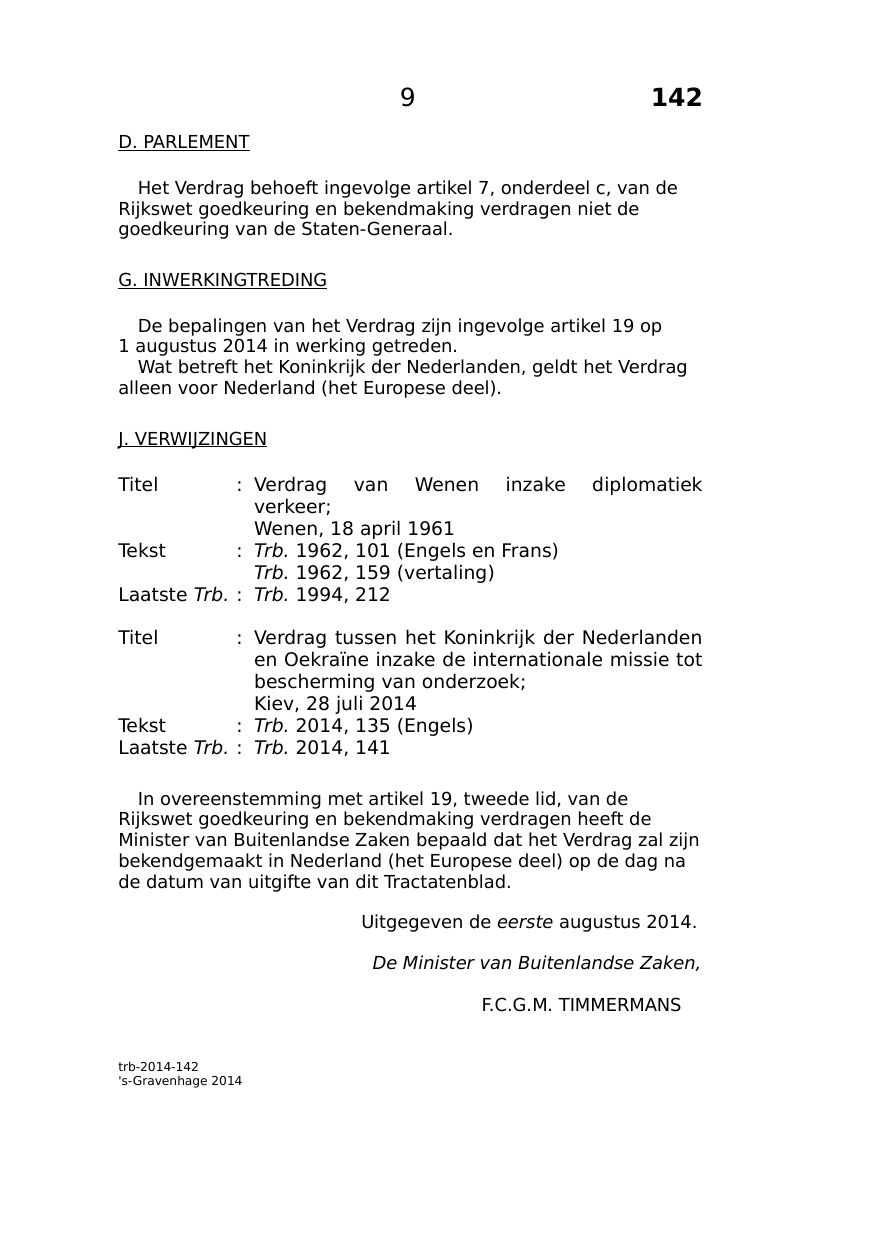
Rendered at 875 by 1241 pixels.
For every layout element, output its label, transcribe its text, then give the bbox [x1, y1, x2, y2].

text In overeenstemming met artikel 19, tweede lid, van de Rijkswet goedkeuring en bekendmaking verdragen heeft de Minister van Buitenlandse Zaken bepaald dat het Verdrag zal zijn bekendgemaakt in Nederland (het Europese deel) op de dag na de datum van uitgifte van dit Tractatenblad. [118, 788, 703, 892]
text De bepalingen van het Verdrag zijn ingevolge artikel 19 op 1 augustus 2014 in werking getreden. [118, 316, 703, 357]
table_cell : [236, 715, 254, 737]
text 's-Gravenhage 2014 [118, 1074, 352, 1088]
table_cell Trb. 1994, 212 [254, 584, 703, 605]
table_cell Tekst [118, 715, 236, 737]
table_header : [236, 474, 254, 540]
table_cell : [236, 584, 254, 605]
table_cell [254, 605, 703, 627]
table_header Titel [118, 474, 236, 540]
table_header Verdrag van Wenen inzake diplomatiek verkeer; Wenen, 18 april 1961 [254, 474, 703, 540]
table_cell Laatste Trb. [118, 584, 236, 605]
table_cell : [236, 627, 254, 715]
table_cell [236, 605, 254, 627]
text Wat betreft het Koninkrijk der Nederlanden, geldt het Verdrag alleen voor Nederland (het Europese deel). [118, 357, 703, 398]
table_cell Laatste Trb. [118, 737, 236, 758]
text trb-2014-142 [118, 1060, 352, 1074]
table_cell Trb. 2014, 135 (Engels) [254, 715, 703, 737]
table_cell Trb. 1962, 101 (Engels en Frans) Trb. 1962, 159 (vertaling) [254, 540, 703, 583]
text De Minister van Buitenlandse Zaken, F.C.G.M. TIMMERMANS [118, 953, 703, 1015]
table_cell : [236, 540, 254, 583]
table_cell [118, 605, 236, 627]
table_cell Trb. 2014, 141 [254, 737, 703, 758]
text Het Verdrag behoeft ingevolge artikel 7, onderdeel c, van de Rijkswet goedkeuring en bekendmaking verdragen niet de goedkeuring van de Staten-Generaal. [118, 178, 703, 240]
subtitle J. VERWIJZINGEN [118, 428, 703, 449]
subtitle D. PARLEMENT [118, 132, 703, 153]
subtitle G. INWERKINGTREDING [118, 270, 703, 291]
text Uitgegeven de eerste augustus 2014. [118, 912, 703, 933]
table_cell Titel [118, 627, 236, 715]
table_cell : [236, 737, 254, 758]
table_cell Tekst [118, 540, 236, 583]
table_cell Verdrag tussen het Koninkrijk der Nederlanden en Oekraïne inzake de internationale missie tot bescherming van onderzoek; Kiev, 28 juli 2014 [254, 627, 703, 715]
